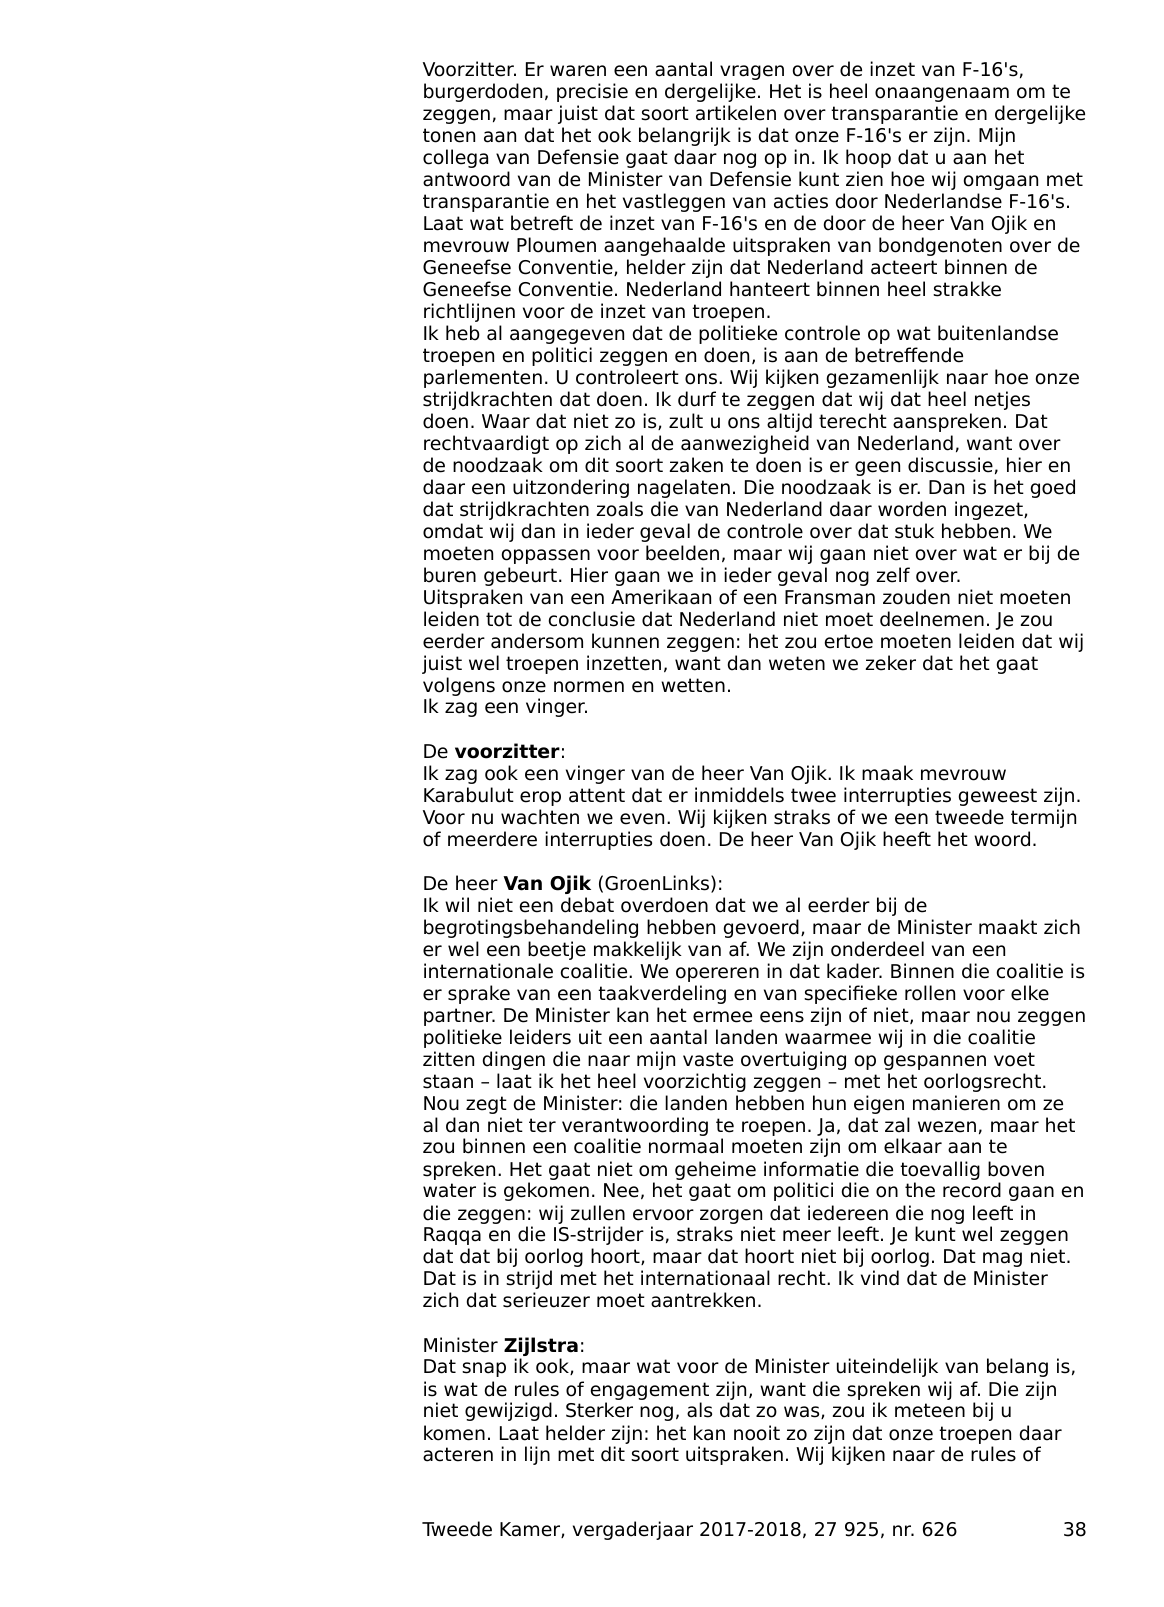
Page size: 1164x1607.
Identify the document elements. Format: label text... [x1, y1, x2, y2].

text Voorzitter. Er waren een aantal vragen over de inzet van F-16's, burgerdoden, precisie en dergelijke. Het is heel onaangenaam om te zeggen, maar juist dat soort artikelen over transparantie en dergelijke tonen aan dat het ook belangrijk is dat onze F-16's er zijn. Mijn collega van Defensie gaat daar nog op in. Ik hoop dat u aan het antwoord van de Minister van Defensie kunt zien hoe wij omgaan met transparantie en het vastleggen van acties door Nederlandse F-16's. Laat wat betreft de inzet van F-16's en de door de heer Van Ojik en mevrouw Ploumen aangehaalde uitspraken van bondgenoten over de Geneefse Conventie, helder zijn dat Nederland acteert binnen de Geneefse Conventie. Nederland hanteert binnen heel strakke richtlijnen voor de inzet van troepen. [422, 59, 1087, 323]
text Minister Zijlstra: [422, 1334, 1087, 1356]
text Dat snap ik ook, maar wat voor de Minister uiteindelijk van belang is, is wat de rules of engagement zijn, want die spreken wij af. Die zijn niet gewijzigd. Sterker nog, als dat zo was, zou ik meteen bij u komen. Laat helder zijn: het kan nooit zo zijn dat onze troepen daar acteren in lijn met dit soort uitspraken. Wij kijken naar de rules of [422, 1356, 1087, 1466]
text De heer Van Ojik (GroenLinks): [422, 873, 1087, 895]
text Uitspraken van een Amerikaan of een Fransman zouden niet moeten leiden tot de conclusie dat Nederland niet moet deelnemen. Je zou eerder andersom kunnen zeggen: het zou ertoe moeten leiden dat wij juist wel troepen inzetten, want dan weten we zeker dat het gaat volgens onze normen en wetten. [422, 587, 1087, 696]
text Ik zag een vinger. [422, 696, 1087, 718]
text Ik wil niet een debat overdoen dat we al eerder bij de begrotingsbehandeling hebben gevoerd, maar de Minister maakt zich er wel een beetje makkelijk van af. We zijn onderdeel van een internationale coalitie. We opereren in dat kader. Binnen die coalitie is er sprake van een taakverdeling en van specifieke rollen voor elke partner. De Minister kan het ermee eens zijn of niet, maar nou zeggen politieke leiders uit een aantal landen waarmee wij in die coalitie zitten dingen die naar mijn vaste overtuiging op gespannen voet staan – laat ik het heel voorzichtig zeggen – met het oorlogsrecht. Nou zegt de Minister: die landen hebben hun eigen manieren om ze al dan niet ter verantwoording te roepen. Ja, dat zal wezen, maar het zou binnen een coalitie normaal moeten zijn om elkaar aan te spreken. Het gaat niet om geheime informatie die toevallig boven water is gekomen. Nee, het gaat om politici die on the record gaan en die zeggen: wij zullen ervoor zorgen dat iedereen die nog leeft in Raqqa en die IS-strijder is, straks niet meer leeft. Je kunt wel zeggen dat dat bij oorlog hoort, maar dat hoort niet bij oorlog. Dat mag niet. Dat is in strijd met het internationaal recht. Ik vind dat de Minister zich dat serieuzer moet aantrekken. [422, 895, 1087, 1312]
text Ik heb al aangegeven dat de politieke controle op wat buitenlandse troepen en politici zeggen en doen, is aan de betreffende parlementen. U controleert ons. Wij kijken gezamenlijk naar hoe onze strijdkrachten dat doen. Ik durf te zeggen dat wij dat heel netjes doen. Waar dat niet zo is, zult u ons altijd terecht aanspreken. Dat rechtvaardigt op zich al de aanwezigheid van Nederland, want over de noodzaak om dit soort zaken te doen is er geen discussie, hier en daar een uitzondering nagelaten. Die noodzaak is er. Dan is het goed dat strijdkrachten zoals die van Nederland daar worden ingezet, omdat wij dan in ieder geval de controle over dat stuk hebben. We moeten oppassen voor beelden, maar wij gaan niet over wat er bij de buren gebeurt. Hier gaan we in ieder geval nog zelf over. [422, 323, 1087, 587]
text De voorzitter: [422, 741, 1087, 763]
text Ik zag ook een vinger van de heer Van Ojik. Ik maak mevrouw Karabulut erop attent dat er inmiddels twee interrupties geweest zijn. Voor nu wachten we even. Wij kijken straks of we een tweede termijn of meerdere interrupties doen. De heer Van Ojik heeft het woord. [422, 763, 1087, 851]
